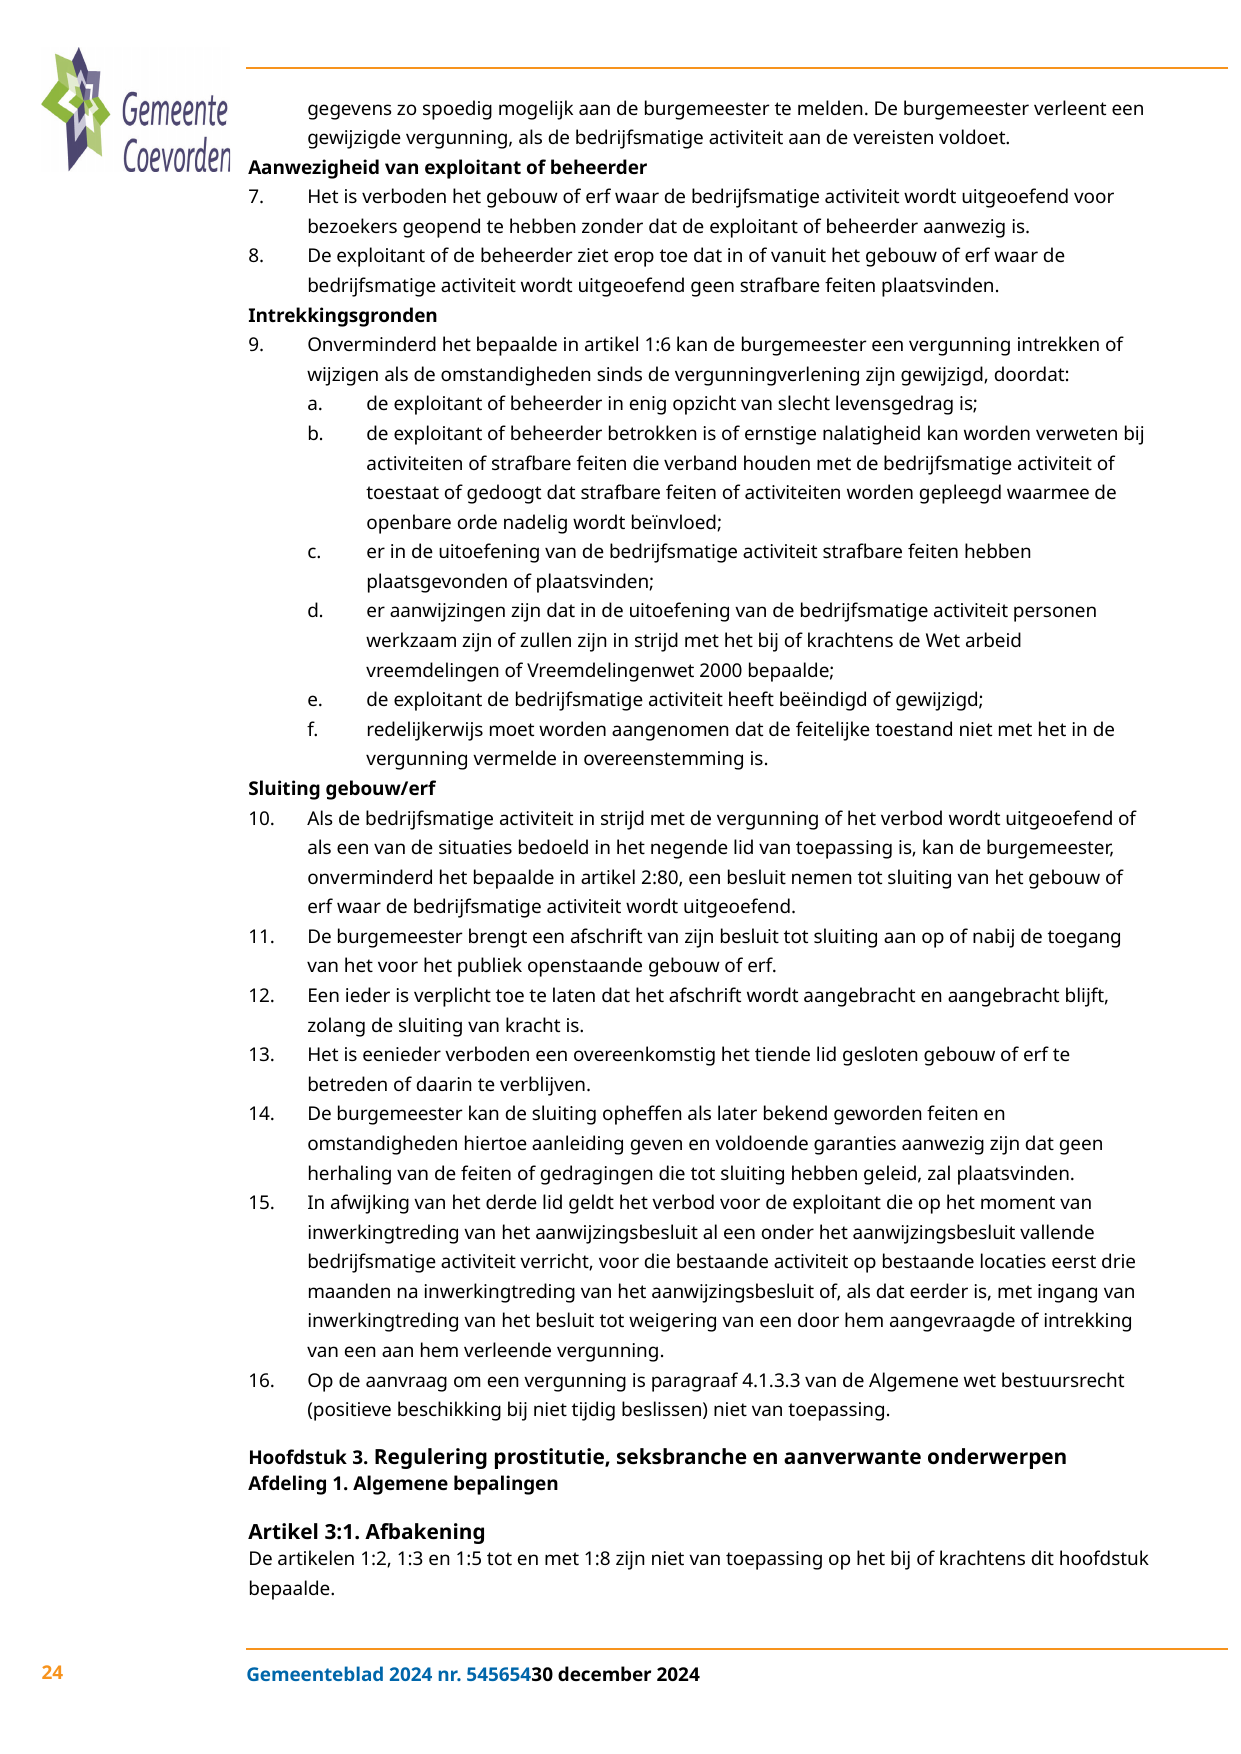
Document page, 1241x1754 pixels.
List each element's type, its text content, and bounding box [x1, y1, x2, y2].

list Het is eenieder verboden een overeenkomstig het tiende lid gesloten gebouw of erf te betreden of daarin te verblijven. [248, 1041, 1152, 1097]
text De artikelen 1:2, 1:3 en 1:5 tot en met 1:8 zijn niet van toepassing op het bij of krachtens dit hoofdstuk bepaalde. [248, 1546, 1152, 1601]
text Afdeling 1. Algemene bepalingen [248, 1471, 1152, 1496]
text Sluiting gebouw/erf [248, 775, 1152, 801]
list gegevens zo spoedig mogelijk aan de burgemeester te melden. De burgemeester verleent een gewijzigde vergunning, als de bedrijfsmatige activiteit aan de vereisten voldoet. [248, 95, 1152, 150]
list De burgemeester brengt een afschrift van zijn besluit tot sluiting aan op of nabij de toegang van het voor het publiek openstaande gebouw of erf. [248, 923, 1152, 978]
list de exploitant of beheerder in enig opzicht van slecht levensgedrag is; [307, 391, 1152, 416]
text Hoofdstuk 3. Regulering prostitutie, seksbranche en aanverwante onderwerpen [248, 1442, 1152, 1471]
list Op de aanvraag om een vergunning is paragraaf 4.1.3.3 van de Algemene wet bestuursrecht (positieve beschikking bij niet tijdig beslissen) niet van toepassing. [248, 1367, 1152, 1422]
list De exploitant of de beheerder ziet erop toe dat in of vanuit het gebouw of erf waar de bedrijfsmatige activiteit wordt uitgeoefend geen strafbare feiten plaatsvinden. [248, 243, 1152, 298]
list er in de uitoefening van de bedrijfsmatige activiteit strafbare feiten hebben plaatsgevonden of plaatsvinden; [307, 538, 1152, 594]
list In afwijking van het derde lid geldt het verbod voor de exploitant die op het moment van inwerkingtreding van het aanwijzingsbesluit al een onder het aanwijzingsbesluit vallende bedrijfsmatige activiteit verricht, voor die bestaande activiteit op bestaande locaties eerst drie maanden na inwerkingtreding van het aanwijzingsbesluit of, als dat eerder is, met ingang van inwerkingtreding van het besluit tot weigering van een door hem aangevraagde of intrekking van een aan hem verleende vergunning. [248, 1189, 1152, 1363]
text Intrekkingsgronden [248, 302, 1152, 328]
list Als de bedrijfsmatige activiteit in strijd met de vergunning of het verbod wordt uitgeoefend of als een van de situaties bedoeld in het negende lid van toepassing is, kan de burgemeester, onverminderd het bepaalde in artikel 2:80, een besluit nemen tot sluiting van het gebouw of erf waar de bedrijfsmatige activiteit wordt uitgeoefend. [248, 805, 1152, 919]
list Het is verboden het gebouw of erf waar de bedrijfsmatige activiteit wordt uitgeoefend voor bezoekers geopend te hebben zonder dat de exploitant of beheerder aanwezig is. [248, 183, 1152, 239]
list de exploitant of beheerder betrokken is of ernstige nalatigheid kan worden verweten bij activiteiten of strafbare feiten die verband houden met de bedrijfsmatige activiteit of toestaat of gedoogt dat strafbare feiten of activiteiten worden gepleegd waarmee de openbare orde nadelig wordt beïnvloed; [307, 420, 1152, 535]
list Onverminderd het bepaalde in artikel 1:6 kan de burgemeester een vergunning intrekken of wijzigen als de omstandigheden sinds de vergunningverlening zijn gewijzigd, doordat: [248, 331, 1152, 387]
list redelijkerwijs moet worden aangenomen dat de feitelijke toestand niet met het in de vergunning vermelde in overeenstemming is. [307, 716, 1152, 771]
list De burgemeester kan de sluiting opheffen als later bekend geworden feiten en omstandigheden hiertoe aanleiding geven en voldoende garanties aanwezig zijn dat geen herhaling van de feiten of gedragingen die tot sluiting hebben geleid, zal plaatsvinden. [248, 1101, 1152, 1186]
list de exploitant de bedrijfsmatige activiteit heeft beëindigd of gewijzigd; [307, 686, 1152, 712]
text Artikel 3:1. Afbakening [248, 1517, 1152, 1546]
list Een ieder is verplicht toe te laten dat het afschrift wordt aangebracht en aangebracht blijft, zolang de sluiting van kracht is. [248, 982, 1152, 1038]
picture [41, 47, 231, 172]
list er aanwijzingen zijn dat in de uitoefening van de bedrijfsmatige activiteit personen werkzaam zijn of zullen zijn in strijd met het bij of krachtens de Wet arbeid vreemdelingen of Vreemdelingenwet 2000 bepaalde; [307, 598, 1152, 683]
text Aanwezigheid van exploitant of beheerder [248, 154, 1152, 180]
